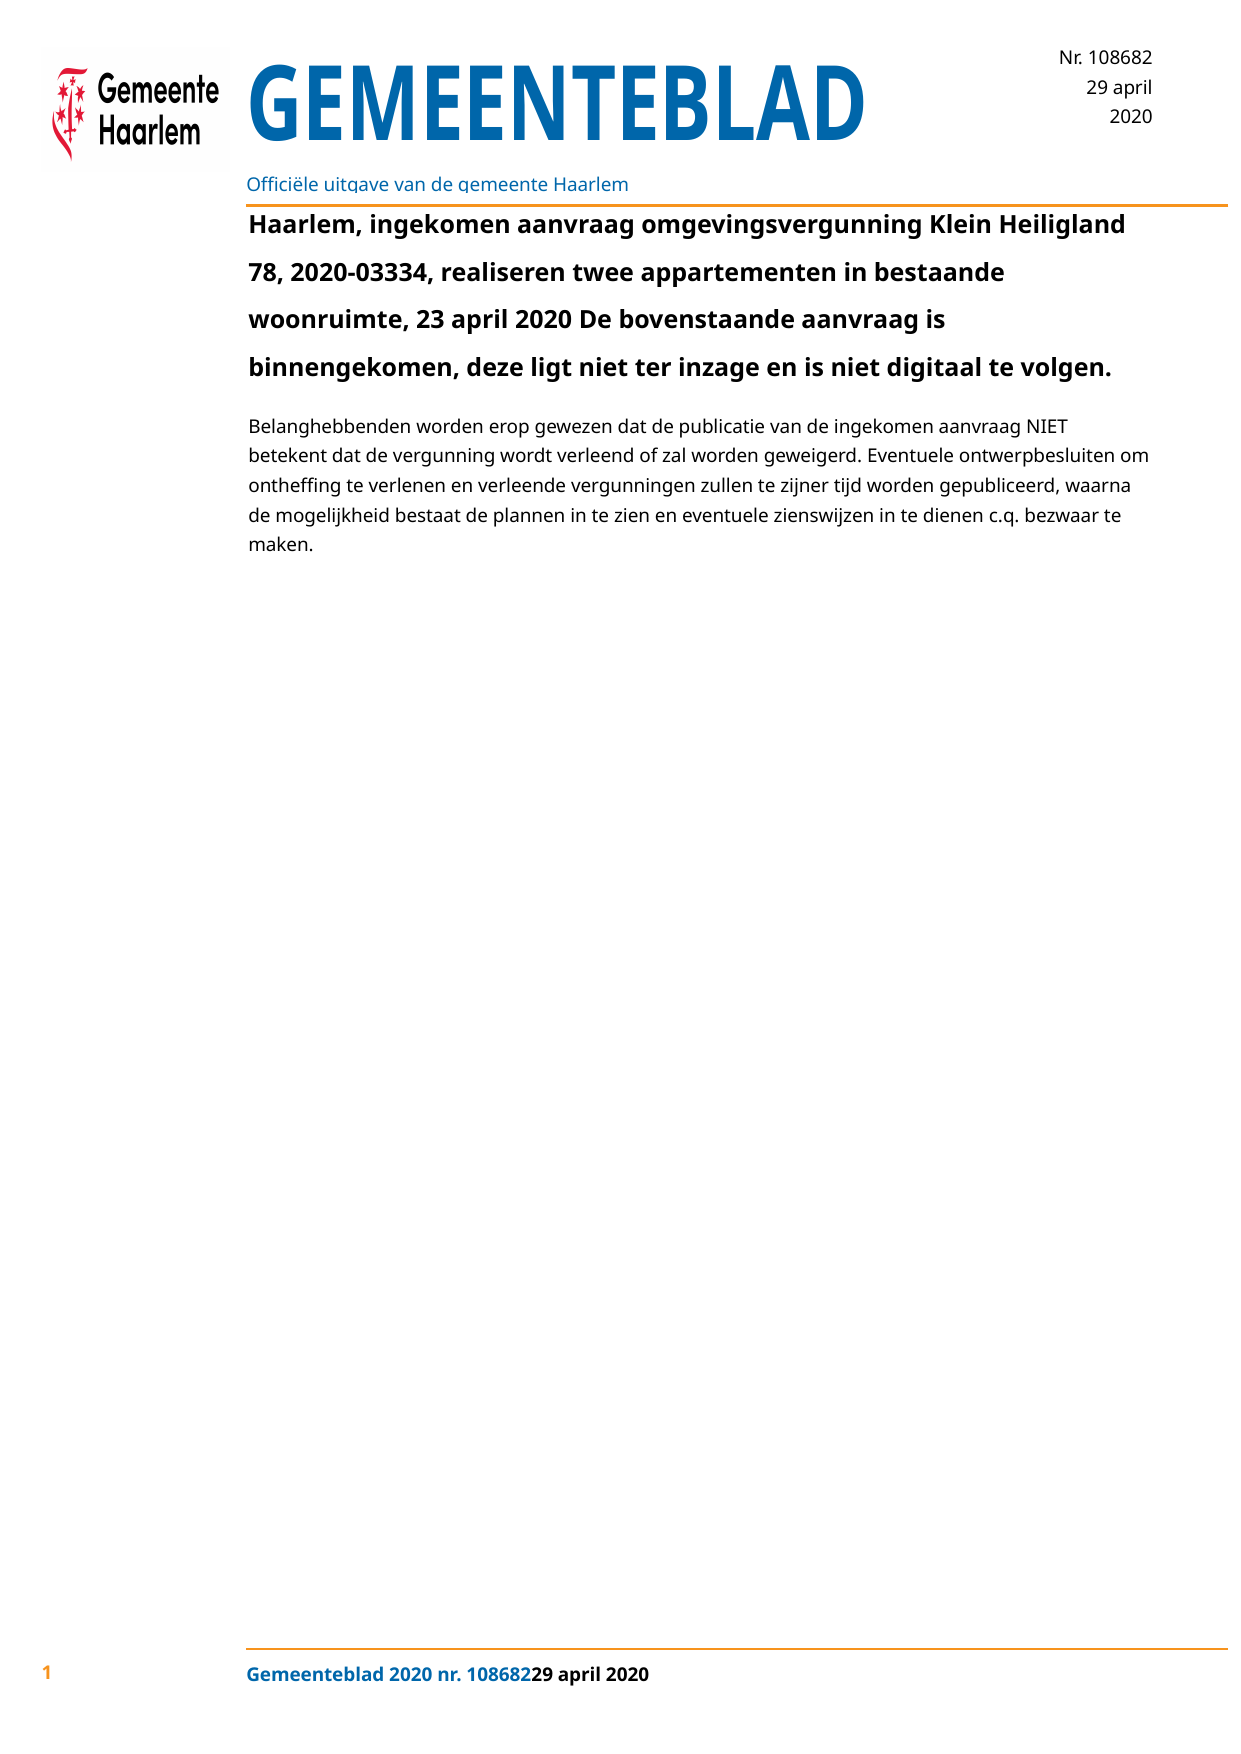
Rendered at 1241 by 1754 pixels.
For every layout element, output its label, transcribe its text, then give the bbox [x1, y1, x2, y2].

text Belanghebbenden worden erop gewezen dat de publicatie van de ingekomen aanvraag NIET betekent dat de vergunning wordt verleend of zal worden geweigerd. Eventuele ontwerpbesluiten om ontheffing te verlenen en verleende vergunningen zullen te zijner tijd worden gepubliceerd, waarna de mogelijkheid bestaat de plannen in te zien en eventuele zienswijzen in te dienen c.q. bezwaar te maken. [248, 413, 1152, 557]
picture [41, 47, 231, 172]
text Haarlem, ingekomen aanvraag omgevingsvergunning Klein Heiligland 78, 2020-03334, realiseren twee appartementen in bestaande woonruimte, 23 april 2020 De bovenstaande aanvraag is binnengekomen, deze ligt niet ter inzage en is niet digitaal te volgen. [248, 207, 1152, 384]
